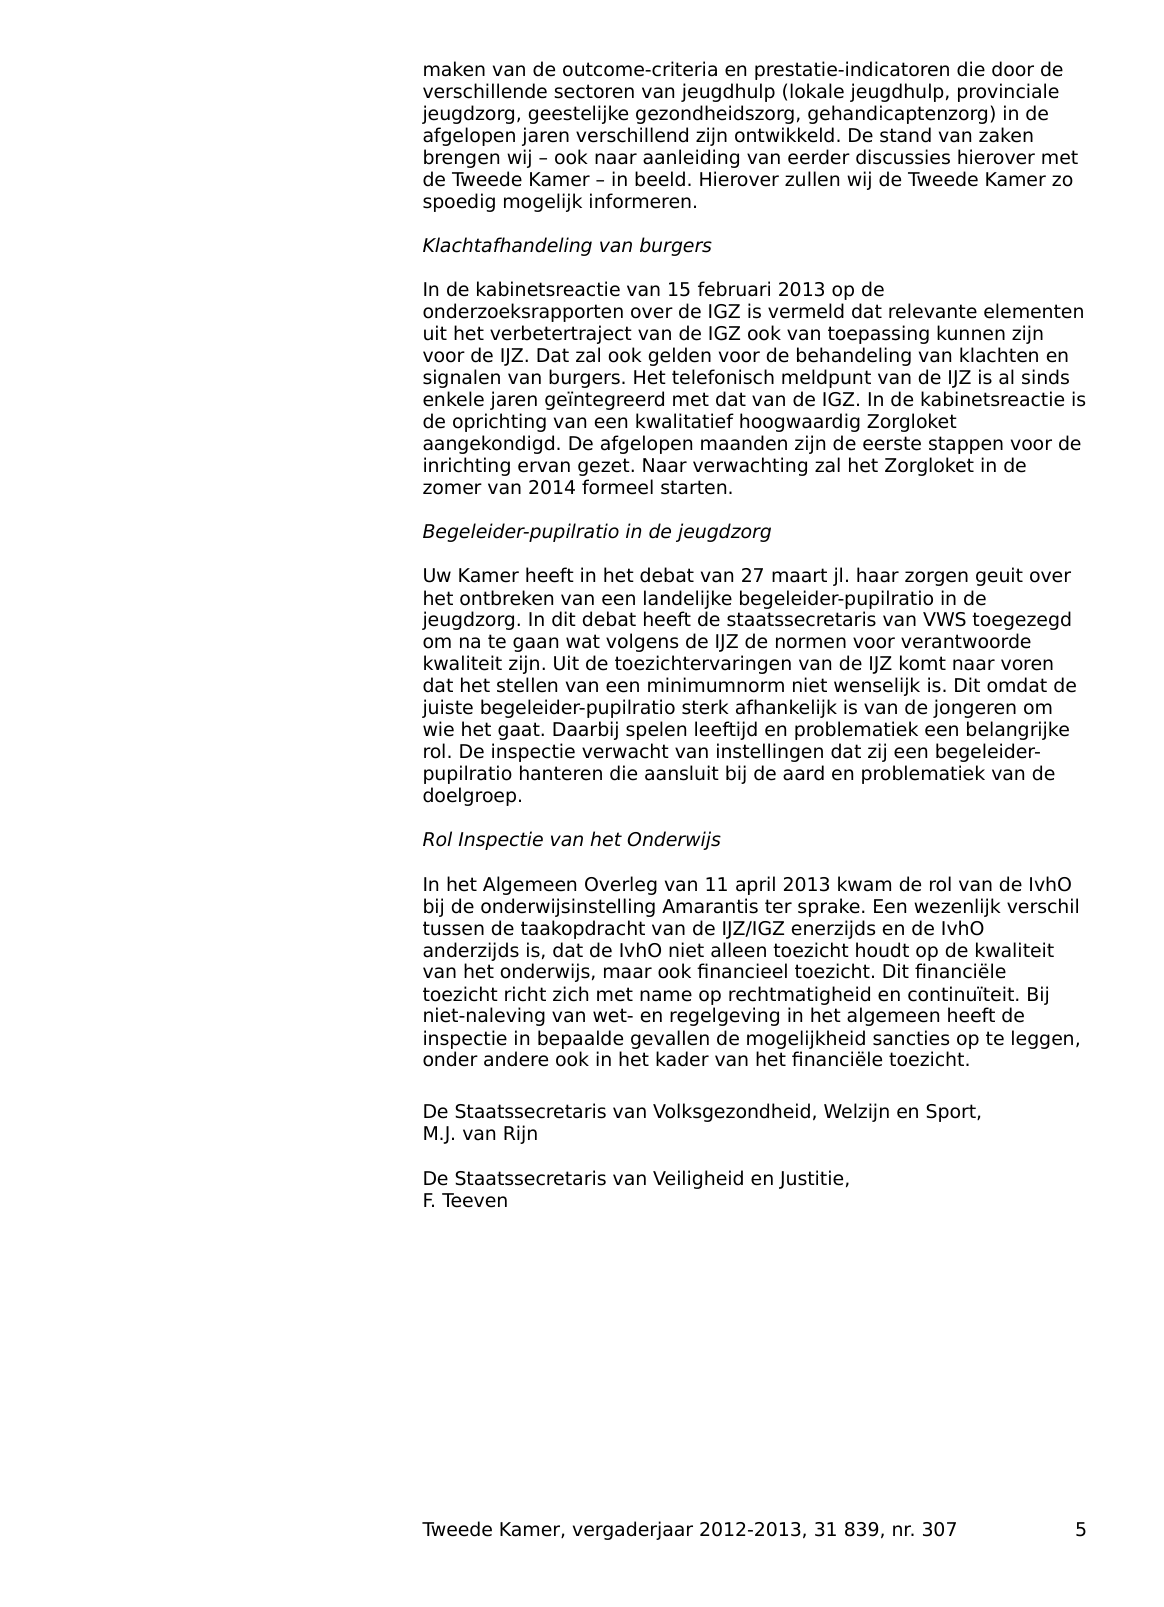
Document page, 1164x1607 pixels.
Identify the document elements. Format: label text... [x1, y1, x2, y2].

text De Staatssecretaris van Volksgezondheid, Welzijn en Sport, M.J. van Rijn [422, 1101, 1087, 1145]
subtitle Rol Inspectie van het Onderwijs [422, 829, 1087, 851]
text In de kabinetsreactie van 15 februari 2013 op de onderzoeksrapporten over de IGZ is vermeld dat relevante elementen uit het verbetertraject van de IGZ ook van toepassing kunnen zijn voor de IJZ. Dat zal ook gelden voor de behandeling van klachten en signalen van burgers. Het telefonisch meldpunt van de IJZ is al sinds enkele jaren geïntegreerd met dat van de IGZ. In de kabinetsreactie is de oprichting van een kwalitatief hoogwaardig Zorgloket aangekondigd. De afgelopen maanden zijn de eerste stappen voor de inrichting ervan gezet. Naar verwachting zal het Zorgloket in de zomer van 2014 formeel starten. [422, 279, 1087, 499]
text In het Algemeen Overleg van 11 april 2013 kwam de rol van de IvhO bij de onderwijsinstelling Amarantis ter sprake. Een wezenlijk verschil tussen de taakopdracht van de IJZ/IGZ enerzijds en de IvhO anderzijds is, dat de IvhO niet alleen toezicht houdt op de kwaliteit van het onderwijs, maar ook financieel toezicht. Dit financiële toezicht richt zich met name op rechtmatigheid en continuïteit. Bij niet-naleving van wet- en regelgeving in het algemeen heeft de inspectie in bepaalde gevallen de mogelijkheid sancties op te leggen, onder andere ook in het kader van het financiële toezicht. [422, 873, 1087, 1071]
subtitle Klachtafhandeling van burgers [422, 235, 1087, 257]
text Uw Kamer heeft in het debat van 27 maart jl. haar zorgen geuit over het ontbreken van een landelijke begeleider-pupilratio in de jeugdzorg. In dit debat heeft de staatssecretaris van VWS toegezegd om na te gaan wat volgens de IJZ de normen voor verantwoorde kwaliteit zijn. Uit de toezichtervaringen van de IJZ komt naar voren dat het stellen van een minimumnorm niet wenselijk is. Dit omdat de juiste begeleider-pupilratio sterk afhankelijk is van de jongeren om wie het gaat. Daarbij spelen leeftijd en problematiek een belangrijke rol. De inspectie verwacht van instellingen dat zij een begeleider-pupilratio hanteren die aansluit bij de aard en problematiek van de doelgroep. [422, 565, 1087, 807]
text maken van de outcome-criteria en prestatie-indicatoren die door de verschillende sectoren van jeugdhulp (lokale jeugdhulp, provinciale jeugdzorg, geestelijke gezondheidszorg, gehandicaptenzorg) in de afgelopen jaren verschillend zijn ontwikkeld. De stand van zaken brengen wij – ook naar aanleiding van eerder discussies hierover met de Tweede Kamer – in beeld. Hierover zullen wij de Tweede Kamer zo spoedig mogelijk informeren. [422, 59, 1087, 213]
text De Staatssecretaris van Veiligheid en Justitie, F. Teeven [422, 1167, 1087, 1211]
subtitle Begeleider-pupilratio in de jeugdzorg [422, 521, 1087, 543]
